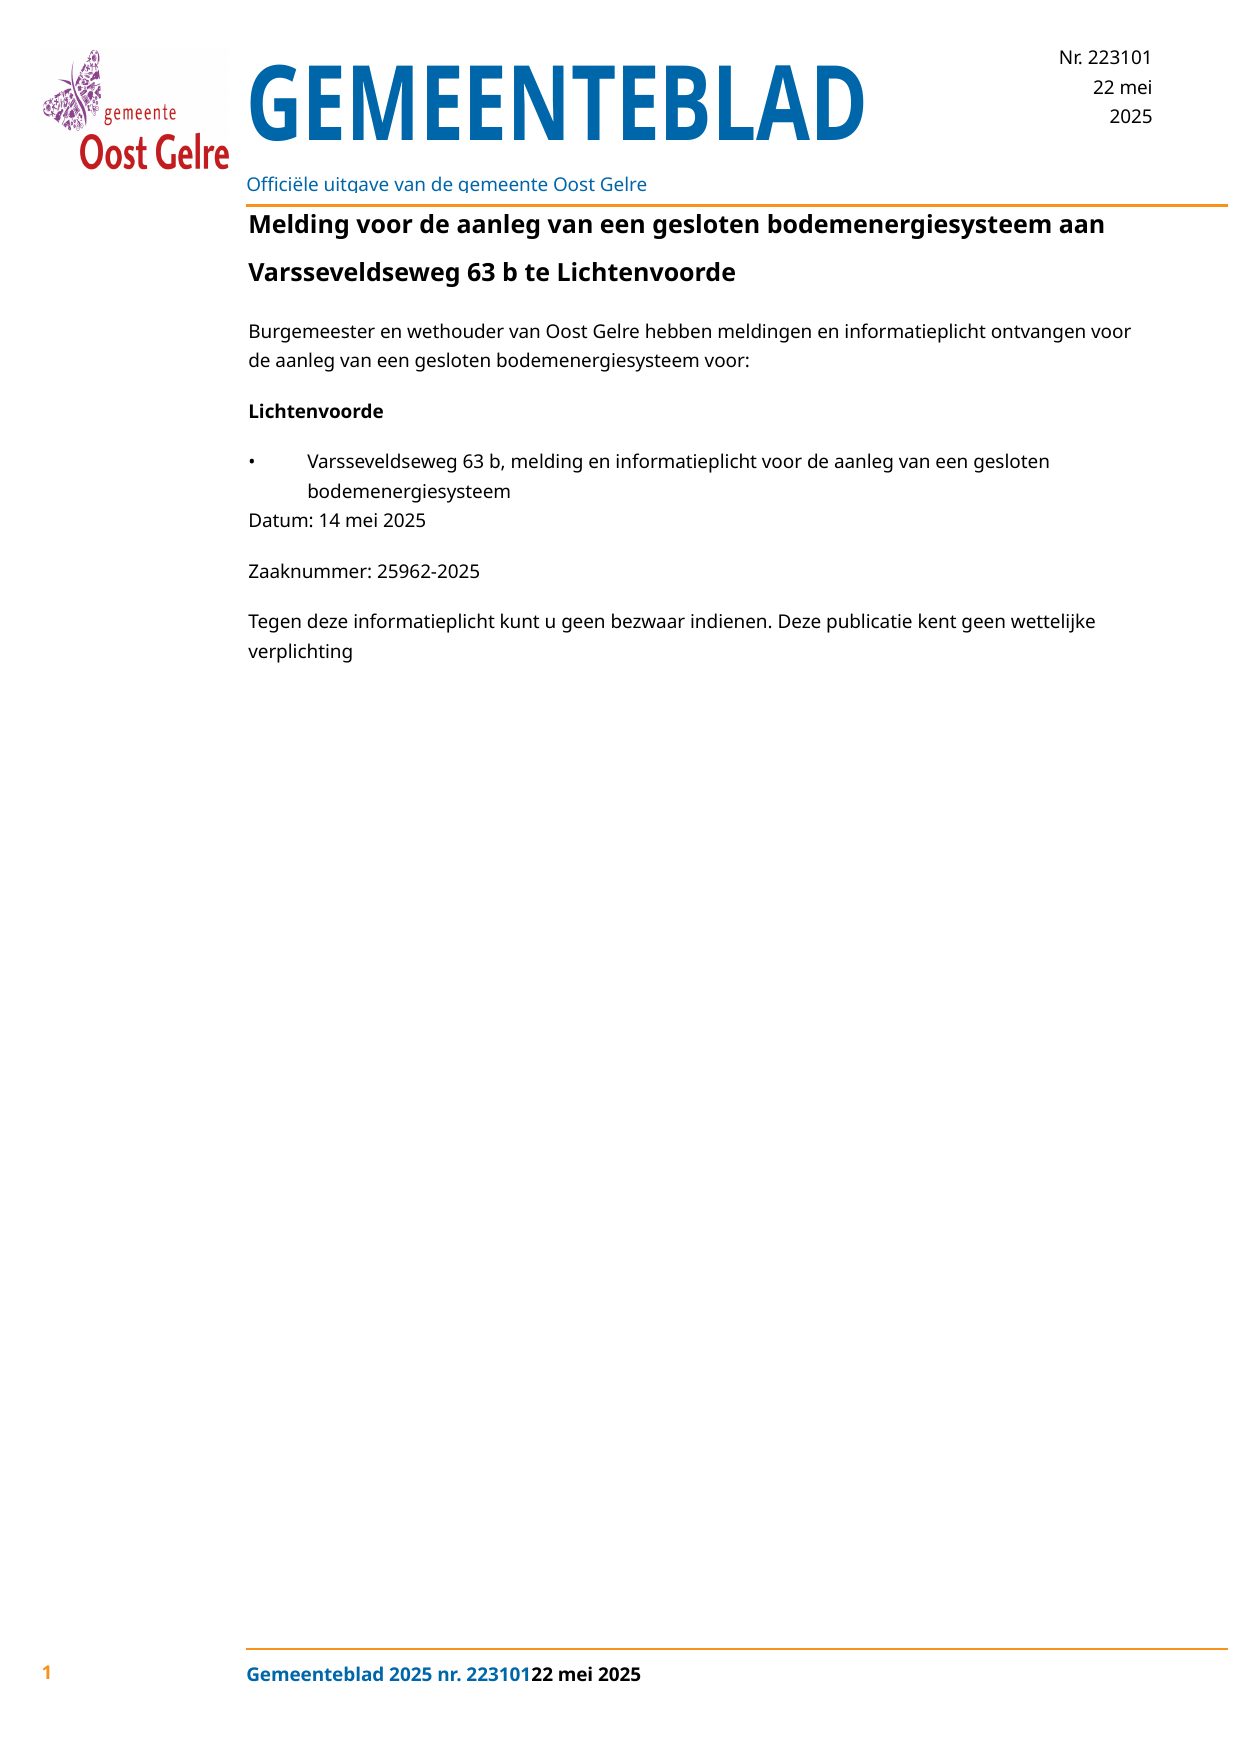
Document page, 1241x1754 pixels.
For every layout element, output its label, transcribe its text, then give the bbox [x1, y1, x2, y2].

text Lichtenvoorde [248, 398, 1152, 424]
text Burgemeester en wethouder van Oost Gelre hebben meldingen en informatieplicht ontvangen voor de aanleg van een gesloten bodemenergiesysteem voor: [248, 318, 1152, 373]
text Zaaknummer: 25962-2025 [248, 558, 1152, 584]
text Tegen deze informatieplicht kunt u geen bezwaar indienen. Deze publicatie kent geen wettelijke verplichting [248, 608, 1152, 664]
text Melding voor de aanleg van een gesloten bodemenergiesysteem aan Varsseveldseweg 63 b te Lichtenvoorde [248, 207, 1152, 288]
list Varsseveldseweg 63 b, melding en informatieplicht voor de aanleg van een gesloten bodemenergiesysteem [248, 448, 1152, 504]
text Datum: 14 mei 2025 [248, 507, 1152, 533]
picture [41, 47, 231, 172]
